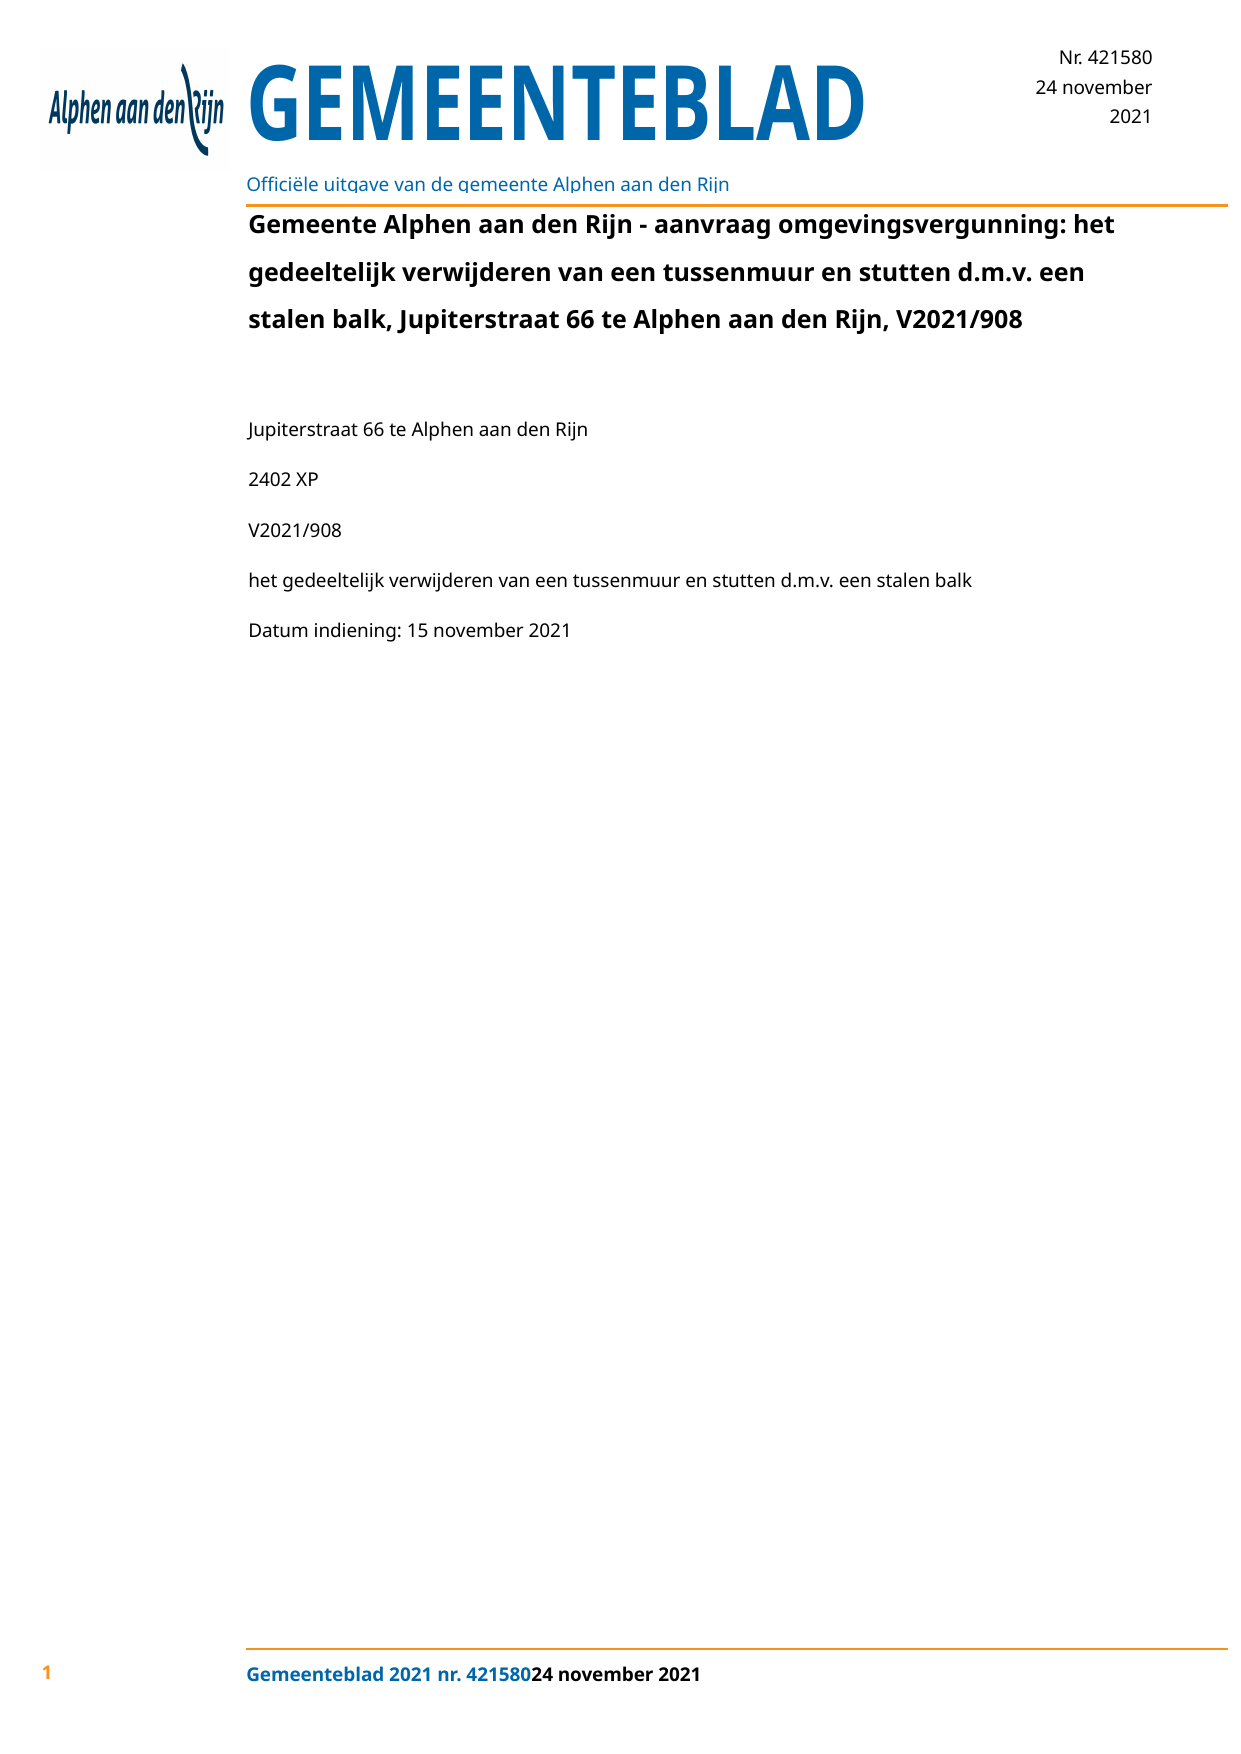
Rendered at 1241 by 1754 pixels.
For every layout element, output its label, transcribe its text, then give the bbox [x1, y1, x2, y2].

text Datum indiening: 15 november 2021 [248, 618, 1152, 643]
picture [41, 47, 231, 172]
text Jupiterstraat 66 te Alphen aan den Rijn [248, 416, 1152, 442]
text 2402 XP [248, 466, 1152, 492]
text Gemeente Alphen aan den Rijn - aanvraag omgevingsvergunning: het gedeeltelijk verwijderen van een tussenmuur en stutten d.m.v. een stalen balk, Jupiterstraat 66 te Alphen aan den Rijn, V2021/908 [248, 207, 1152, 336]
text V2021/908 [248, 517, 1152, 542]
text het gedeeltelijk verwijderen van een tussenmuur en stutten d.m.v. een stalen balk [248, 567, 1152, 593]
